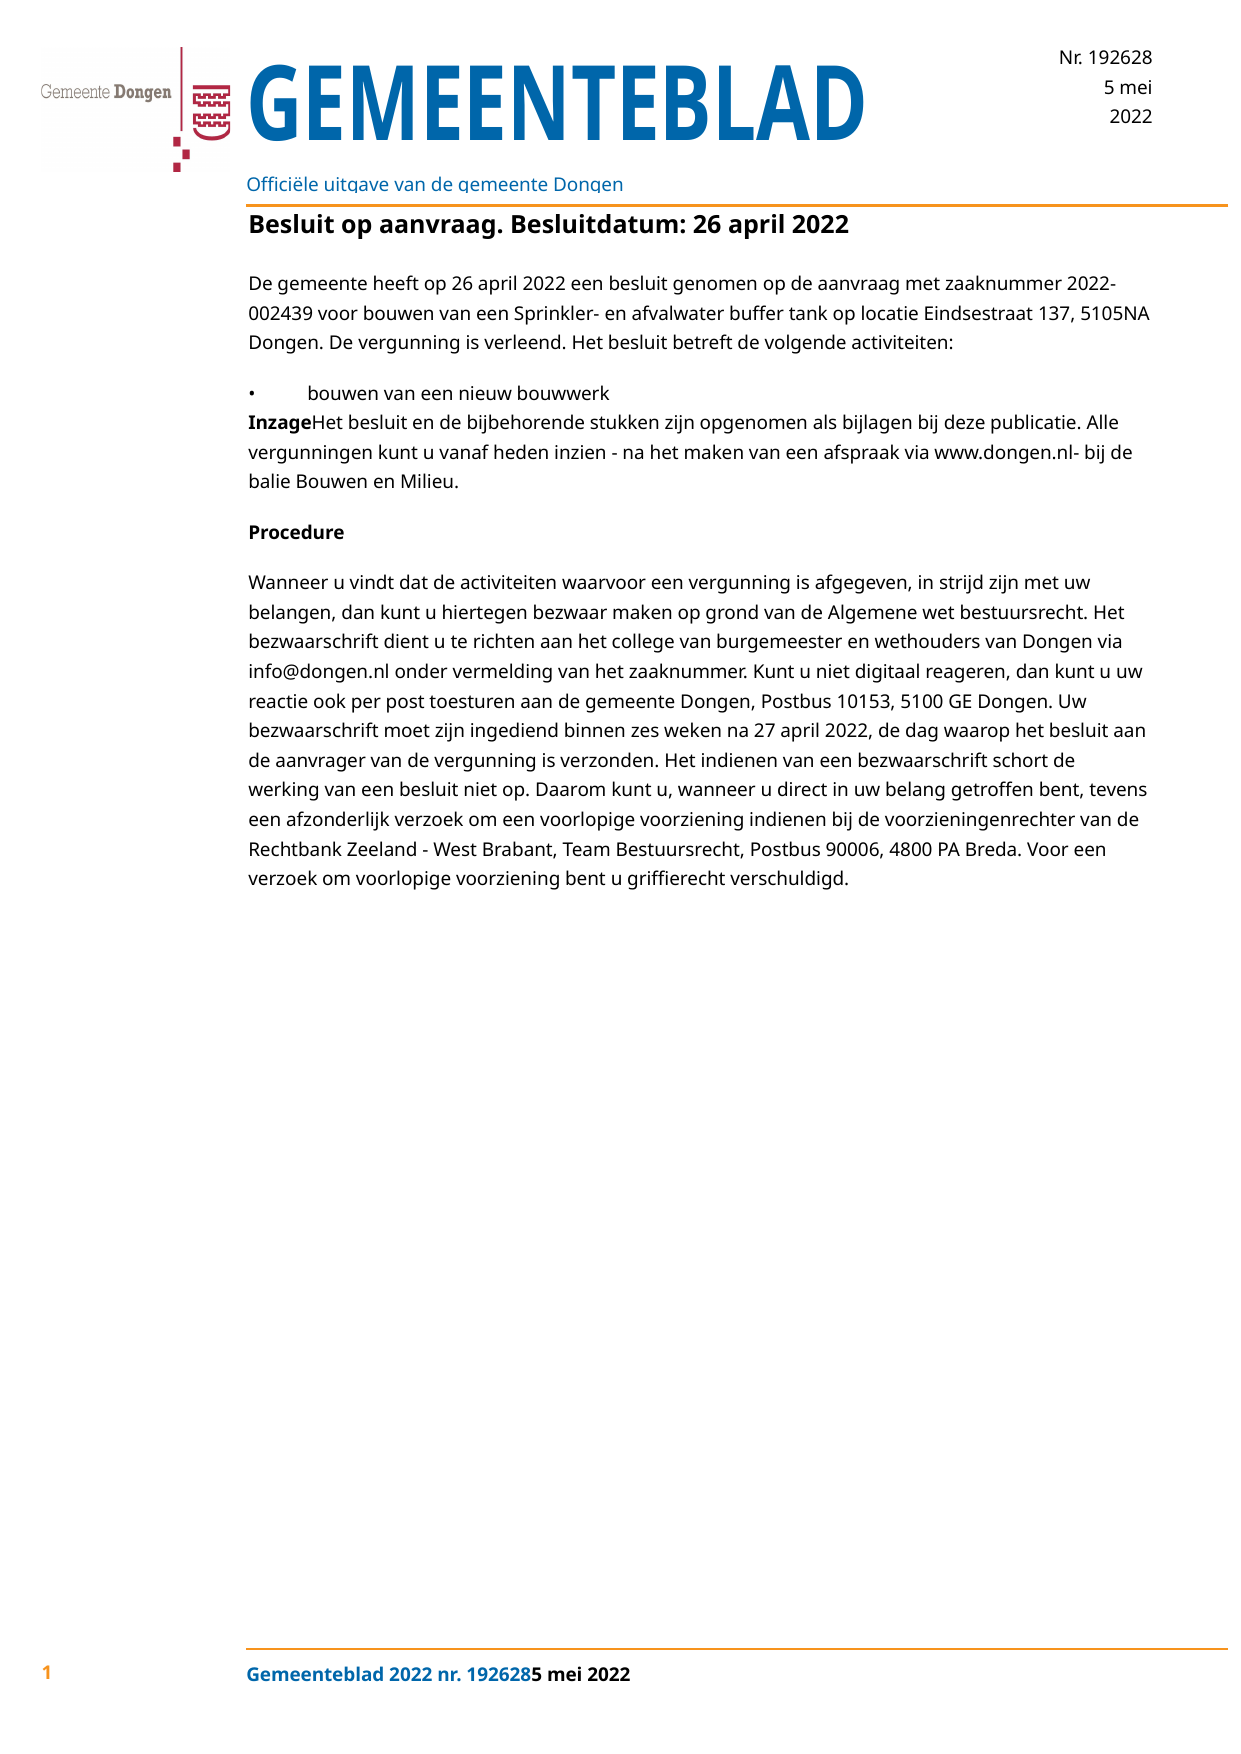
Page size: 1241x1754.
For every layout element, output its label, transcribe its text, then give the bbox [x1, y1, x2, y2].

picture [41, 47, 231, 172]
text Wanneer u vindt dat de activiteiten waarvoor een vergunning is afgegeven, in strijd zijn met uw belangen, dan kunt u hiertegen bezwaar maken op grond van de Algemene wet bestuursrecht. Het bezwaarschrift dient u te richten aan het college van burgemeester en wethouders van Dongen via info@dongen.nl onder vermelding van het zaaknummer. Kunt u niet digitaal reageren, dan kunt u uw reactie ook per post toesturen aan de gemeente Dongen, Postbus 10153, 5100 GE Dongen. Uw bezwaarschrift moet zijn ingediend binnen zes weken na 27 april 2022, de dag waarop het besluit aan de aanvrager van de vergunning is verzonden. Het indienen van een bezwaarschrift schort de werking van een besluit niet op. Daarom kunt u, wanneer u direct in uw belang getroffen bent, tevens een afzonderlijk verzoek om een voorlopige voorziening indienen bij de voorzieningenrechter van de Rechtbank Zeeland - West Brabant, Team Bestuursrecht, Postbus 90006, 4800 PA Breda. Voor een verzoek om voorlopige voorziening bent u griffierecht verschuldigd. [248, 569, 1152, 891]
text De gemeente heeft op 26 april 2022 een besluit genomen op de aanvraag met zaaknummer 2022-002439 voor bouwen van een Sprinkler- en afvalwater buffer tank op locatie Eindsestraat 137, 5105NA Dongen. De vergunning is verleend. Het besluit betreft de volgende activiteiten: [248, 270, 1152, 355]
text Procedure [248, 519, 1152, 545]
text InzageHet besluit en de bijbehorende stukken zijn opgenomen als bijlagen bij deze publicatie. Alle vergunningen kunt u vanaf heden inzien - na het maken van een afspraak via www.dongen.nl- bij de balie Bouwen en Milieu. [248, 409, 1152, 494]
list bouwen van een nieuw bouwwerk [248, 380, 1152, 406]
text Besluit op aanvraag. Besluitdatum: 26 april 2022 [248, 207, 1152, 241]
